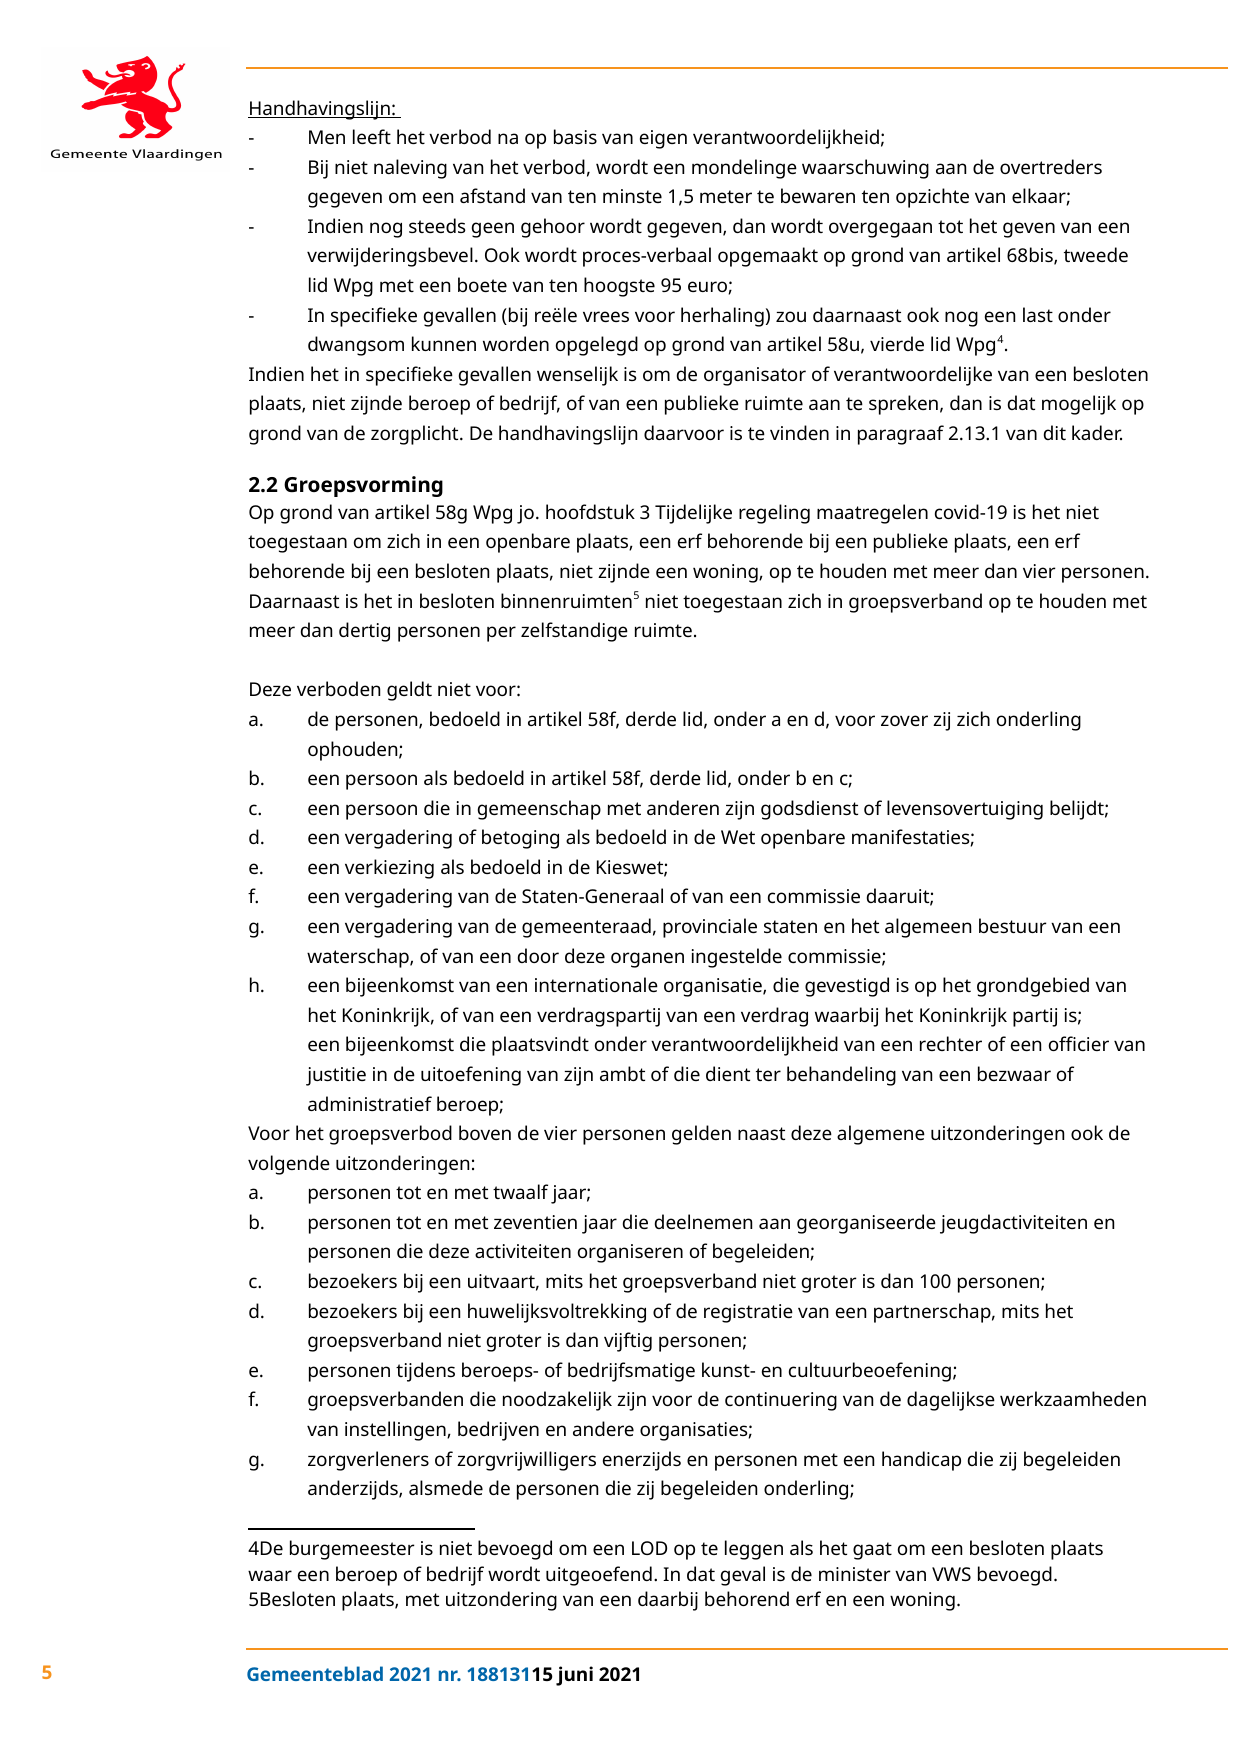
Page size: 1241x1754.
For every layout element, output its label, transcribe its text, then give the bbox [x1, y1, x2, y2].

list een vergadering van de Staten-Generaal of van een commissie daaruit; [248, 884, 1152, 909]
list een persoon die in gemeenschap met anderen zijn godsdienst of levensovertuiging belijdt; [248, 795, 1152, 821]
list Indien nog steeds geen gehoor wordt gegeven, dan wordt overgegaan tot het geven van een verwijderingsbevel. Ook wordt proces-verbaal opgemaakt op grond van artikel 68bis, tweede lid Wpg met een boete van ten hoogste 95 euro; [248, 213, 1152, 298]
text Indien het in specifieke gevallen wenselijk is om de organisator of verantwoordelijke van een besloten plaats, niet zijnde beroep of bedrijf, of van een publieke ruimte aan te spreken, dan is dat mogelijk op grond van de zorgplicht. De handhavingslijn daarvoor is te vinden in paragraaf 2.13.1 van dit kader. [248, 361, 1152, 446]
list bezoekers bij een huwelijksvoltrekking of de registratie van een partnerschap, mits het groepsverband niet groter is dan vijftig personen; [248, 1298, 1152, 1353]
list De burgemeester is niet bevoegd om een LOD op te leggen als het gaat om een besloten plaats waar een beroep of bedrijf wordt uitgeoefend. In dat geval is de minister van VWS bevoegd. [248, 1535, 1152, 1586]
text Besloten plaats, met uitzondering van een daarbij behorend erf en een woning. [248, 1586, 1152, 1612]
list personen tot en met twaalf jaar; [248, 1179, 1152, 1205]
list Men leeft het verbod na op basis van eigen verantwoordelijkheid; [248, 124, 1152, 150]
list een vergadering van de gemeenteraad, provinciale staten en het algemeen bestuur van een waterschap, of van een door deze organen ingestelde commissie; [248, 913, 1152, 968]
list personen tijdens beroeps- of bedrijfsmatige kunst- en cultuurbeoefening; [248, 1357, 1152, 1383]
list In specifieke gevallen (bij reële vrees voor herhaling) zou daarnaast ook nog een last onder dwangsom kunnen worden opgelegd op grond van artikel 58u, vierde lid Wpg. [248, 302, 1152, 357]
text Voor het groepsverbod boven de vier personen gelden naast deze algemene uitzonderingen ook de volgende uitzonderingen: [248, 1120, 1152, 1176]
list een persoon als bedoeld in artikel 58f, derde lid, onder b en c; [248, 765, 1152, 791]
text Deze verboden geldt niet voor: [248, 677, 1152, 702]
list een bijeenkomst van een internationale organisatie, die gevestigd is op het grondgebied van het Koninkrijk, of van een verdragspartij van een verdrag waarbij het Koninkrijk partij is; [248, 972, 1152, 1028]
list een bijeenkomst die plaatsvindt onder verantwoordelijkheid van een rechter of een officier van justitie in de uitoefening van zijn ambt of die dient ter behandeling van een bezwaar of administratief beroep; [248, 1032, 1152, 1116]
text Op grond van artikel 58g Wpg jo. hoofdstuk 3 Tijdelijke regeling maatregelen covid-19 is het niet toegestaan om zich in een openbare plaats, een erf behorende bij een publieke plaats, een erf behorende bij een besloten plaats, niet zijnde een woning, op te houden met meer dan vier personen. Daarnaast is het in besloten binnenruimten niet toegestaan zich in groepsverband op te houden met meer dan dertig personen per zelfstandige ruimte. [248, 499, 1152, 643]
list een verkiezing als bedoeld in de Kieswet; [248, 854, 1152, 880]
list bezoekers bij een uitvaart, mits het groepsverband niet groter is dan 100 personen; [248, 1268, 1152, 1294]
list de personen, bedoeld in artikel 58f, derde lid, onder a en d, voor zover zij zich onderling ophouden; [248, 706, 1152, 761]
list groepsverbanden die noodzakelijk zijn voor de continuering van de dagelijkse werkzaamheden van instellingen, bedrijven en andere organisaties; [248, 1387, 1152, 1442]
list zorgverleners of zorgvrijwilligers enerzijds en personen met een handicap die zij begeleiden anderzijds, alsmede de personen die zij begeleiden onderling; [248, 1446, 1152, 1501]
list personen tot en met zeventien jaar die deelnemen aan georganiseerde jeugdactiviteiten en personen die deze activiteiten organiseren of begeleiden; [248, 1209, 1152, 1264]
picture [41, 47, 231, 172]
list een vergadering of betoging als bedoeld in de Wet openbare manifestaties; [248, 824, 1152, 850]
text Handhavingslijn: [248, 95, 1152, 121]
list Bij niet naleving van het verbod, wordt een mondelinge waarschuwing aan de overtreders gegeven om een afstand van ten minste 1,5 meter te bewaren ten opzichte van elkaar; [248, 154, 1152, 209]
text 2.2 Groepsvorming [248, 471, 1152, 499]
